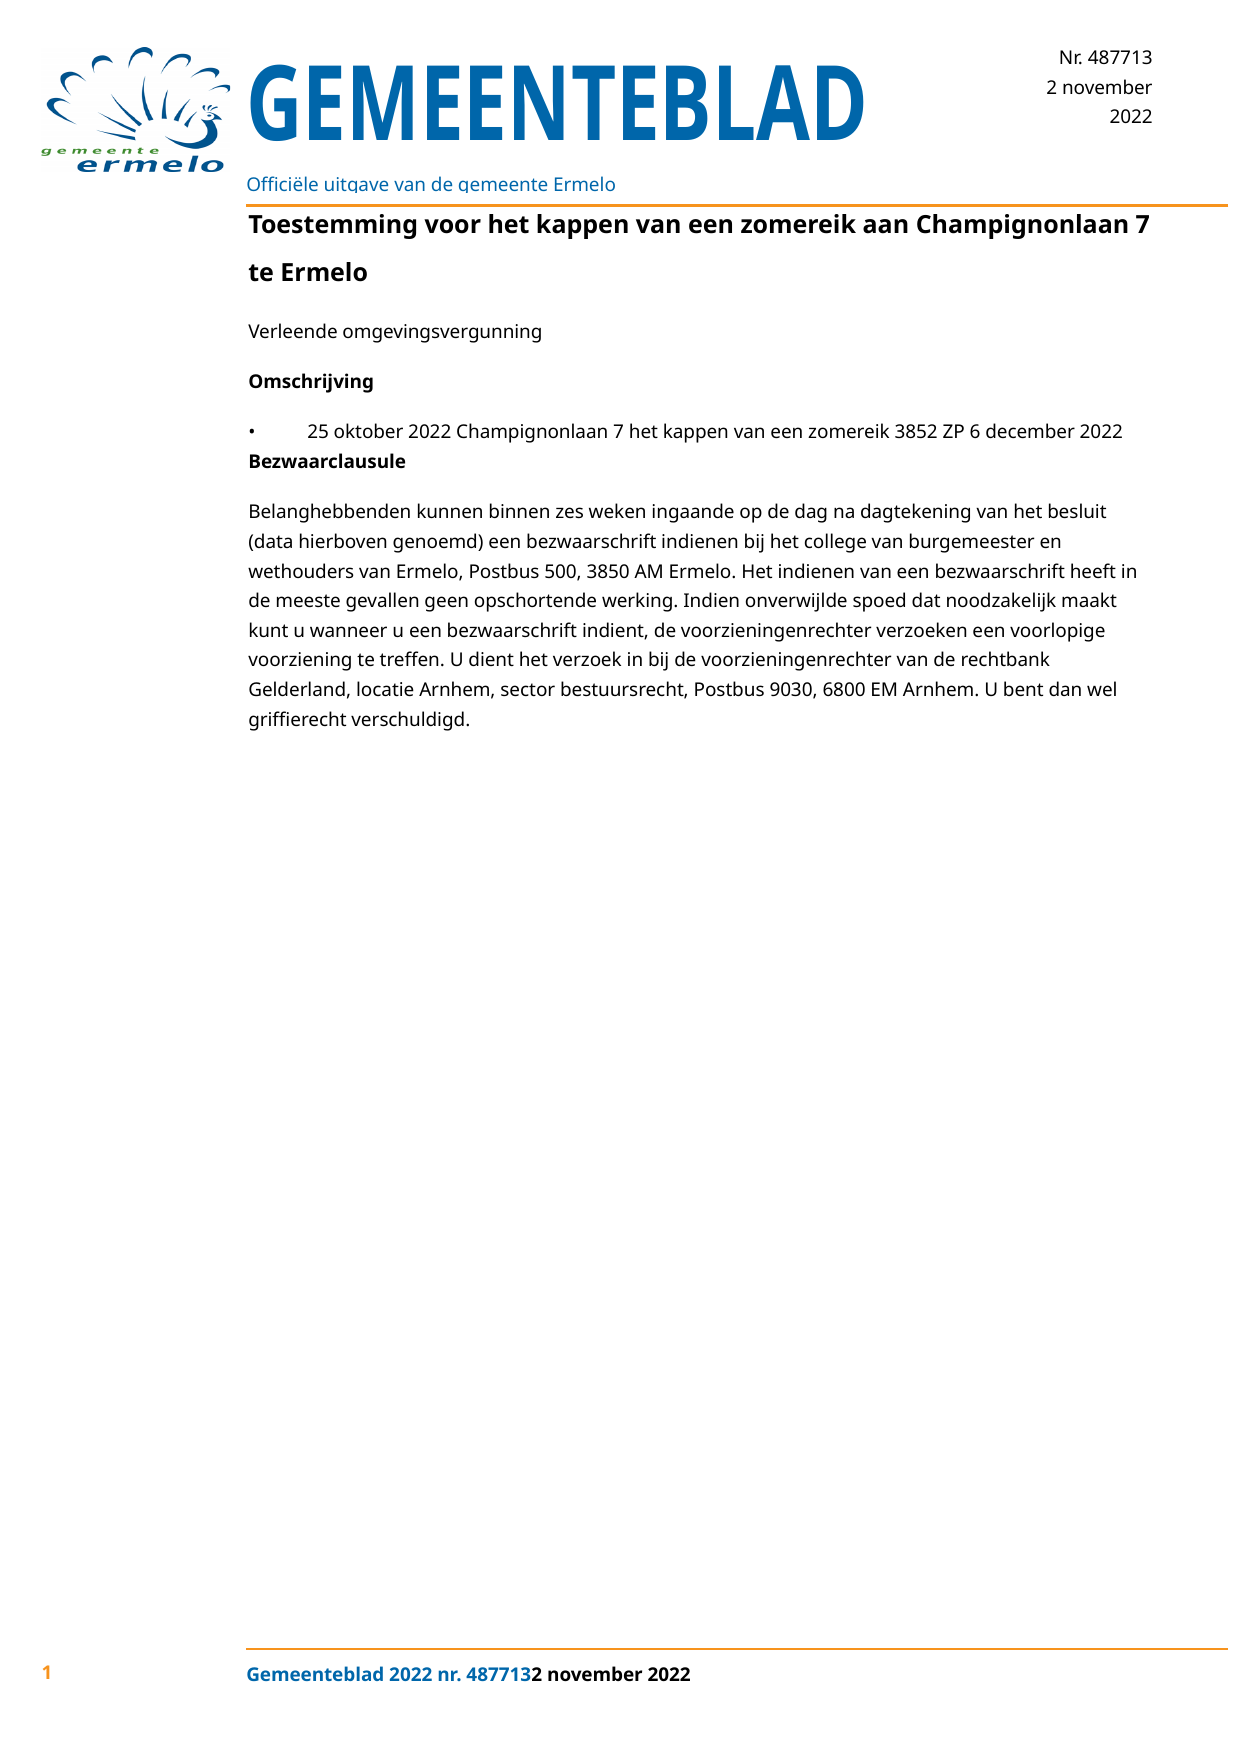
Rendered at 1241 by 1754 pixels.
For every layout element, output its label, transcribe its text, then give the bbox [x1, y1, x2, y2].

text Belanghebbenden kunnen binnen zes weken ingaande op de dag na dagtekening van het besluit (data hierboven genoemd) een bezwaarschrift indienen bij het college van burgemeester en wethouders van Ermelo, Postbus 500, 3850 AM Ermelo. Het indienen van een bezwaarschrift heeft in de meeste gevallen geen opschortende werking. Indien onverwijlde spoed dat noodzakelijk maakt kunt u wanneer u een bezwaarschrift indient, de voorzieningenrechter verzoeken een voorlopige voorziening te treffen. U dient het verzoek in bij de voorzieningenrechter van de rechtbank Gelderland, locatie Arnhem, sector bestuursrecht, Postbus 9030, 6800 EM Arnhem. U bent dan wel griffierecht verschuldigd. [248, 499, 1152, 732]
picture [41, 47, 231, 172]
text Bezwaarclausule [248, 448, 1152, 474]
text Omschrijving [248, 368, 1152, 394]
list 25 oktober 2022 Champignonlaan 7 het kappen van een zomereik 3852 ZP 6 december 2022 [248, 419, 1152, 444]
text Verleende omgevingsvergunning [248, 318, 1152, 344]
text Toestemming voor het kappen van een zomereik aan Champignonlaan 7 te Ermelo [248, 207, 1152, 288]
